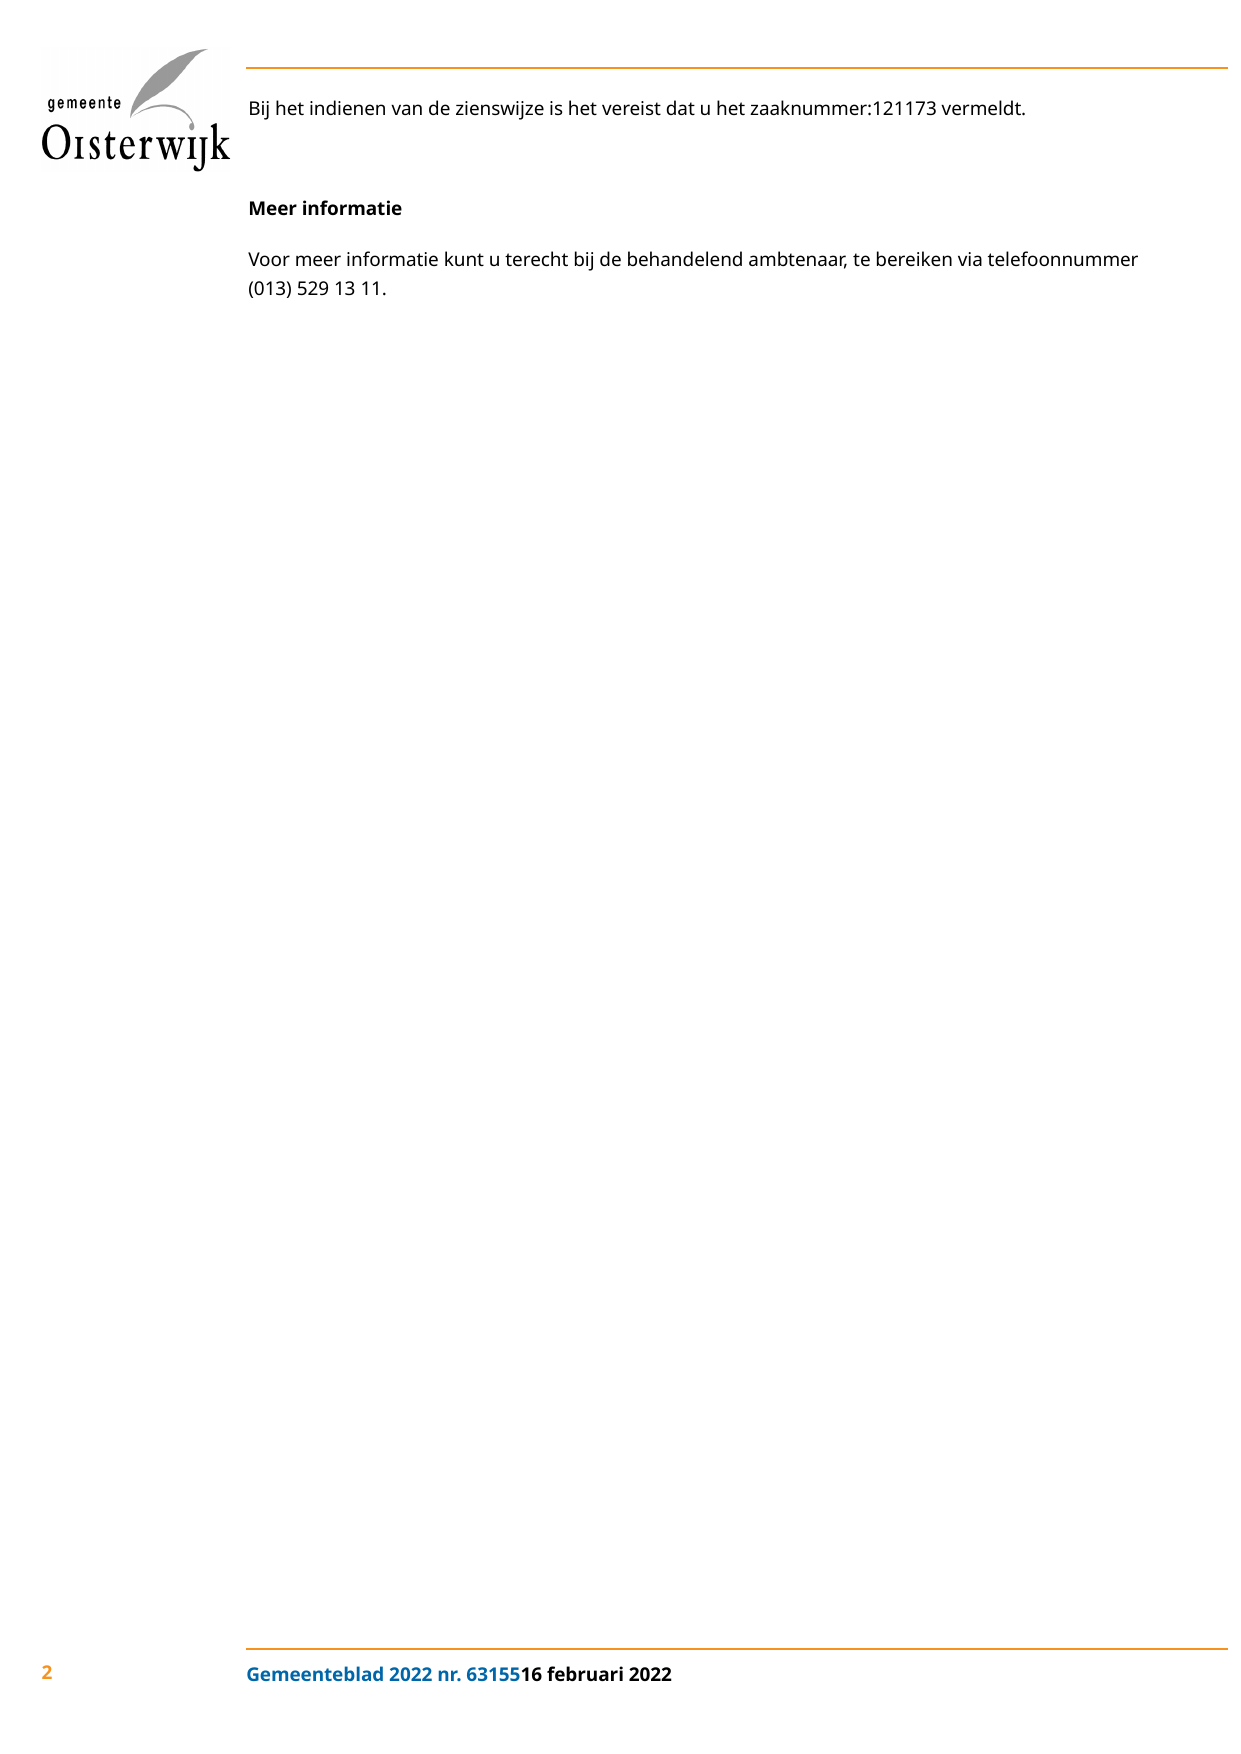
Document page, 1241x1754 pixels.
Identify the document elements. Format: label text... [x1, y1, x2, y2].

text Meer informatie [248, 196, 1152, 221]
picture [41, 47, 231, 172]
text Voor meer informatie kunt u terecht bij de behandelend ambtenaar, te bereiken via telefoonnummer (013) 529 13 11. [248, 246, 1152, 301]
text Bij het indienen van de zienswijze is het vereist dat u het zaaknummer:121173 vermeldt. [248, 95, 1152, 121]
